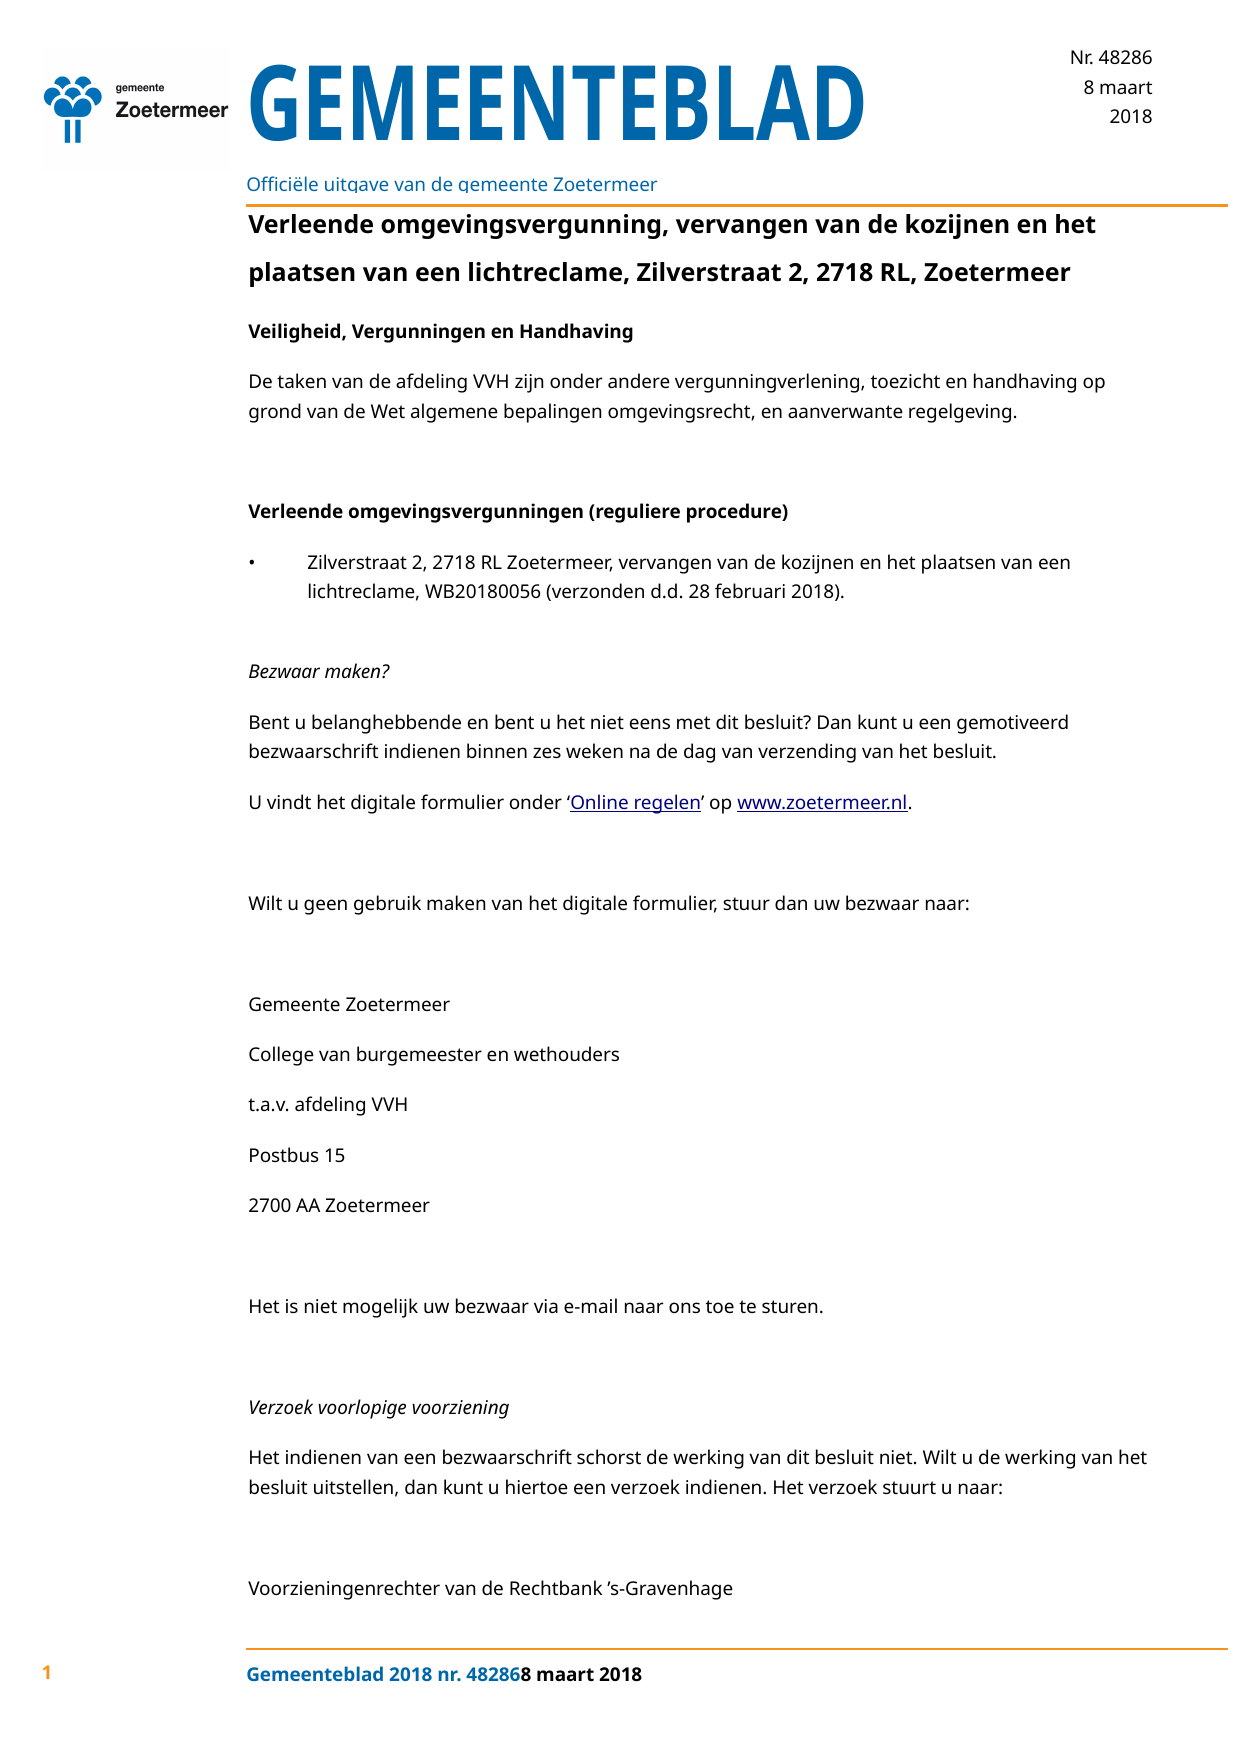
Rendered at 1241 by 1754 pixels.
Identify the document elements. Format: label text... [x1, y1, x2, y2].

text Het is niet mogelijk uw bezwaar via e-mail naar ons toe te sturen. [248, 1293, 1152, 1319]
text 2700 AA Zoetermeer [248, 1192, 1152, 1218]
list Zilverstraat 2, 2718 RL Zoetermeer, vervangen van de kozijnen en het plaatsen van een lichtreclame, WB20180056 (verzonden d.d. 28 februari 2018). [248, 549, 1152, 604]
text Bezwaar maken? [248, 659, 1152, 684]
text Verleende omgevingsvergunning, vervangen van de kozijnen en het plaatsen van een lichtreclame, Zilverstraat 2, 2718 RL, Zoetermeer [248, 207, 1152, 288]
text t.a.v. afdeling VVH [248, 1092, 1152, 1117]
text Veiligheid, Vergunningen en Handhaving [248, 318, 1152, 344]
text U vindt het digitale formulier onder ‘Online regelen’ op www.zoetermeer.nl. [248, 789, 1152, 815]
text Postbus 15 [248, 1142, 1152, 1168]
text Bent u belanghebbende en bent u het niet eens met dit besluit? Dan kunt u een gemotiveerd bezwaarschrift indienen binnen zes weken na de dag van verzending van het besluit. [248, 709, 1152, 764]
text De taken van de afdeling VVH zijn onder andere vergunningverlening, toezicht en handhaving op grond van de Wet algemene bepalingen omgevingsrecht, en aanverwante regelgeving. [248, 368, 1152, 424]
text Wilt u geen gebruik maken van het digitale formulier, stuur dan uw bezwaar naar: [248, 890, 1152, 916]
text Voorzieningenrechter van de Rechtbank ’s-Gravenhage [248, 1575, 1152, 1601]
text Het indienen van een bezwaarschrift schorst de werking van dit besluit niet. Wilt u de werking van het besluit uitstellen, dan kunt u hiertoe een verzoek indienen. Het verzoek stuurt u naar: [248, 1444, 1152, 1500]
text Gemeente Zoetermeer [248, 991, 1152, 1017]
text Verzoek voorlopige voorziening [248, 1394, 1152, 1420]
picture [41, 47, 231, 172]
text Verleende omgevingsvergunningen (reguliere procedure) [248, 499, 1152, 524]
text College van burgemeester en wethouders [248, 1041, 1152, 1067]
